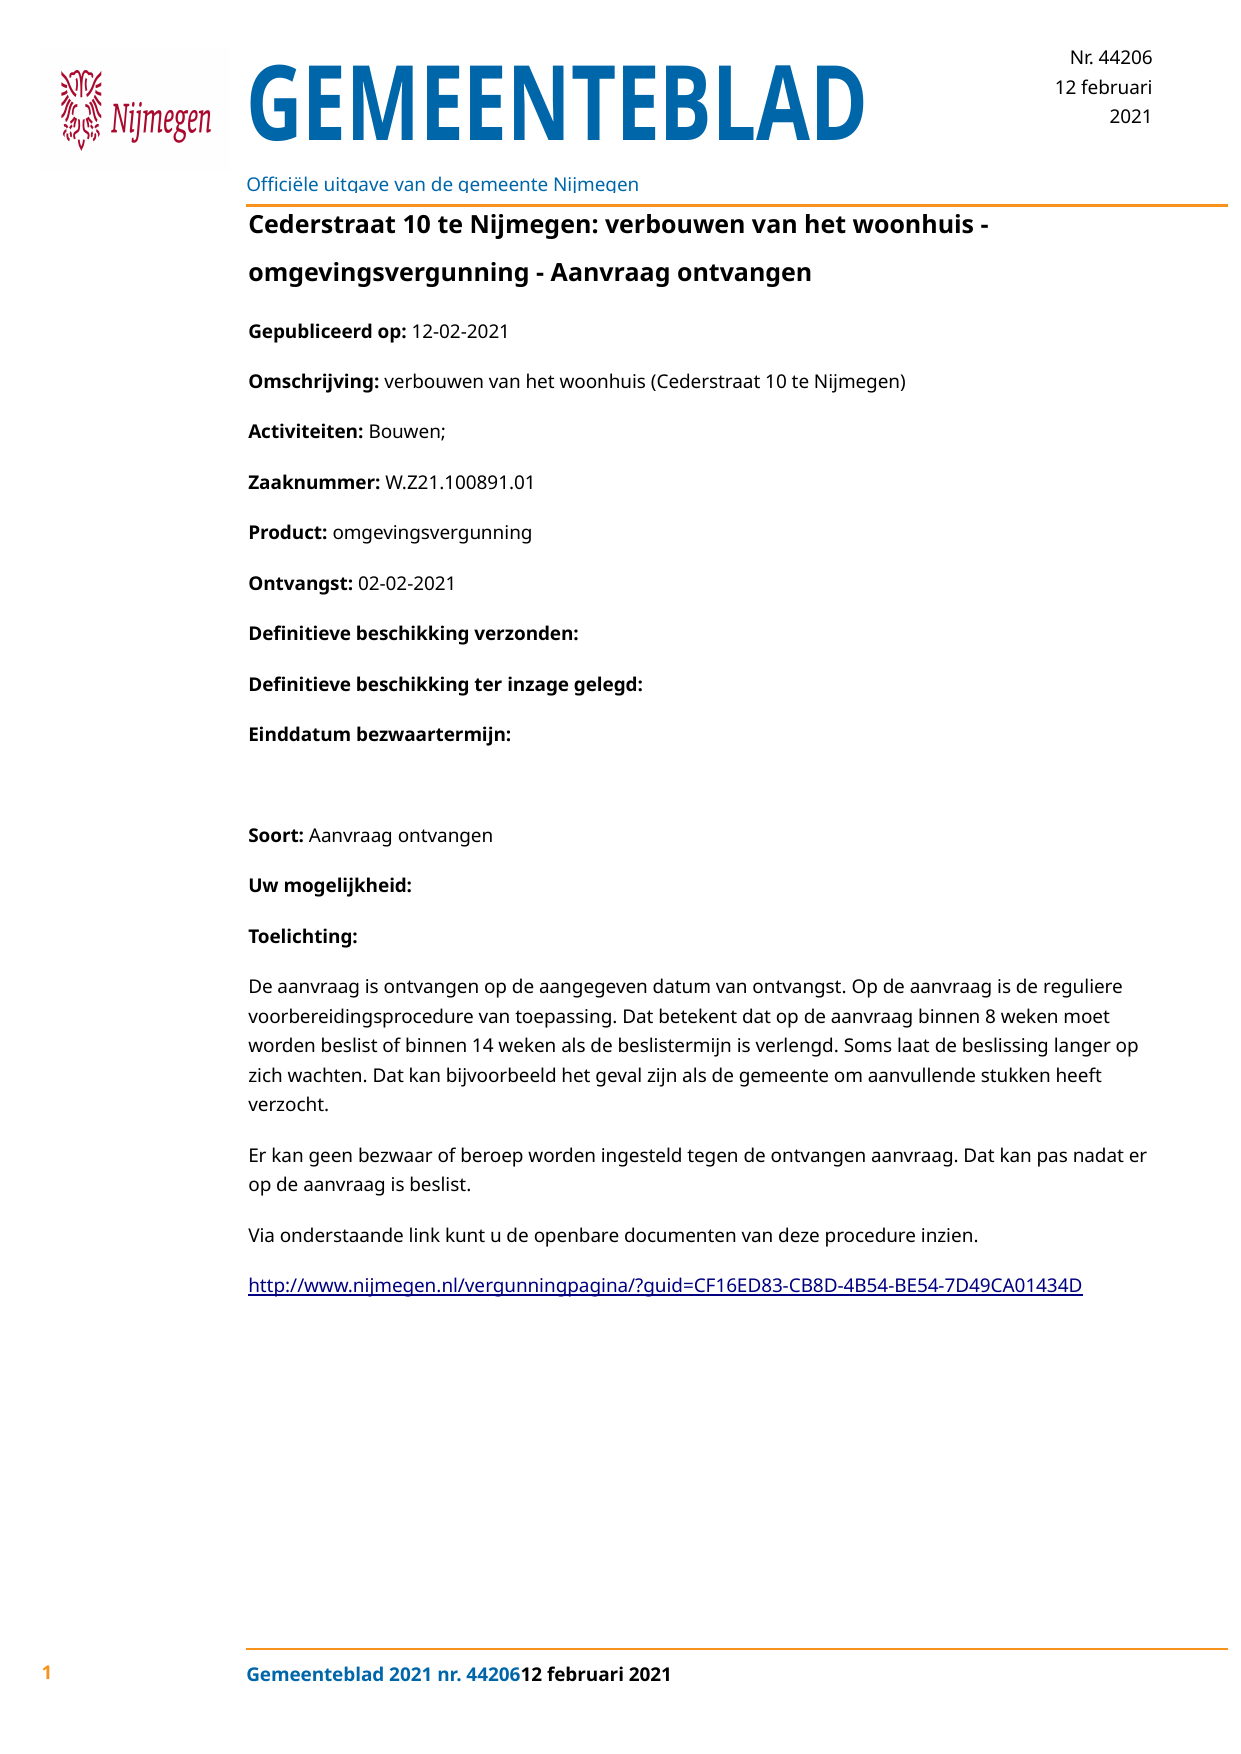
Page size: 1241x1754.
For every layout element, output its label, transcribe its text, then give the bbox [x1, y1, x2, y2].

text http://www.nijmegen.nl/vergunningpagina/?guid=CF16ED83-CB8D-4B54-BE54-7D49CA01434D [248, 1272, 1152, 1298]
text Activiteiten: Bouwen; [248, 419, 1152, 444]
text Omschrijving: verbouwen van het woonhuis (Cederstraat 10 te Nijmegen) [248, 368, 1152, 394]
text Via onderstaande link kunt u de openbare documenten van deze procedure inzien. [248, 1222, 1152, 1248]
text Uw mogelijkheid: [248, 872, 1152, 898]
text Gepubliceerd op: 12-02-2021 [248, 318, 1152, 344]
text Definitieve beschikking verzonden: [248, 620, 1152, 646]
text Er kan geen bezwaar of beroep worden ingesteld tegen de ontvangen aanvraag. Dat kan pas nadat er op de aanvraag is beslist. [248, 1142, 1152, 1197]
text Definitieve beschikking ter inzage gelegd: [248, 671, 1152, 697]
text Ontvangst: 02-02-2021 [248, 570, 1152, 596]
text Zaaknummer: W.Z21.100891.01 [248, 469, 1152, 495]
text Soort: Aanvraag ontvangen [248, 822, 1152, 848]
text De aanvraag is ontvangen op de aangegeven datum van ontvangst. Op de aanvraag is de reguliere voorbereidingsprocedure van toepassing. Dat betekent dat op de aanvraag binnen 8 weken moet worden beslist of binnen 14 weken als de beslistermijn is verlengd. Soms laat de beslissing langer op zich wachten. Dat kan bijvoorbeeld het geval zijn als de gemeente om aanvullende stukken heeft verzocht. [248, 973, 1152, 1117]
text Cederstraat 10 te Nijmegen: verbouwen van het woonhuis - omgevingsvergunning - Aanvraag ontvangen [248, 207, 1152, 288]
picture [41, 47, 231, 172]
text Product: omgevingsvergunning [248, 519, 1152, 545]
text Toelichting: [248, 923, 1152, 949]
text Einddatum bezwaartermijn: [248, 721, 1152, 747]
